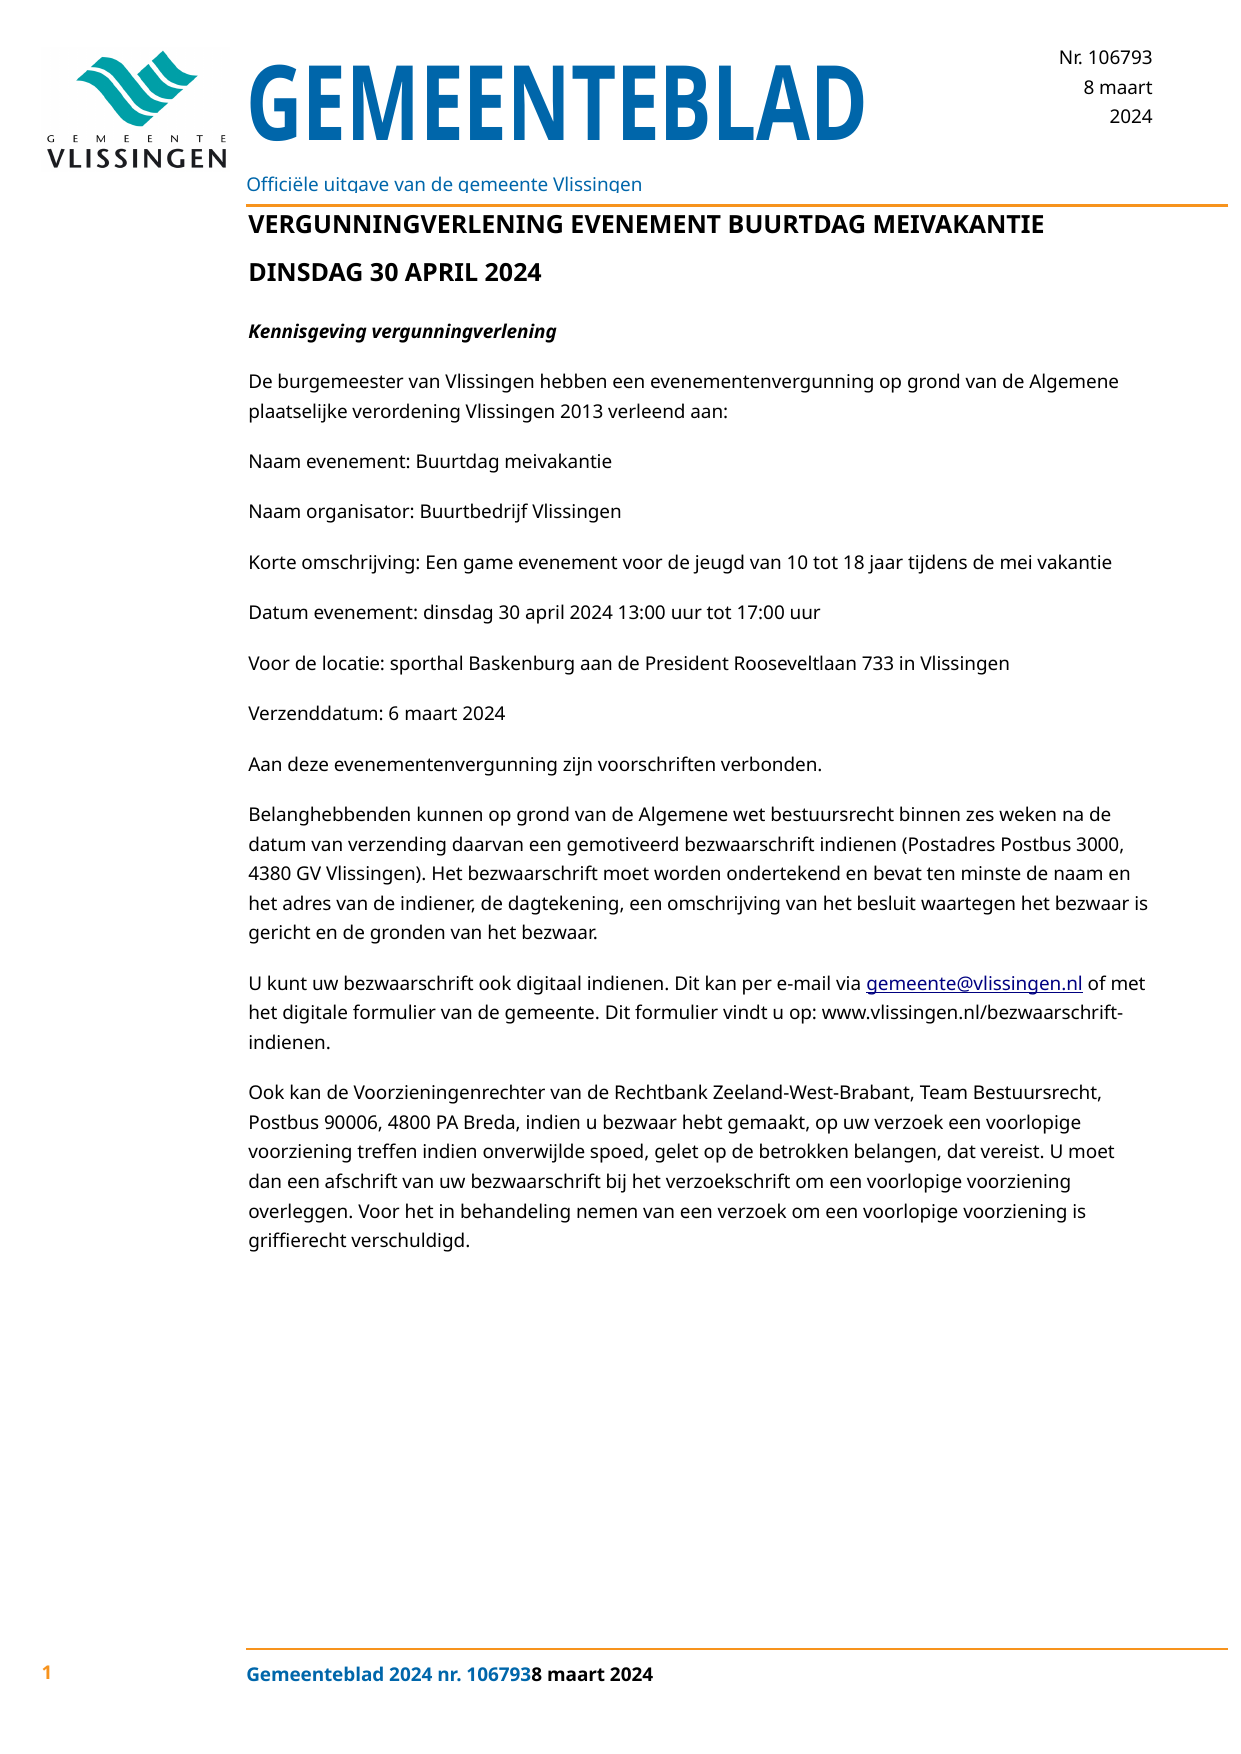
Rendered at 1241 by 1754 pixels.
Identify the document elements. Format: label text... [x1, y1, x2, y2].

text VERGUNNINGVERLENING EVENEMENT BUURTDAG MEIVAKANTIE DINSDAG 30 APRIL 2024 [248, 207, 1152, 288]
text Belanghebbenden kunnen op grond van de Algemene wet bestuursrecht binnen zes weken na de datum van verzending daarvan een gemotiveerd bezwaarschrift indienen (Postadres Postbus 3000, 4380 GV Vlissingen). Het bezwaarschrift moet worden ondertekend en bevat ten minste de naam en het adres van de indiener, de dagtekening, een omschrijving van het besluit waartegen het bezwaar is gericht en de gronden van het bezwaar. [248, 801, 1152, 945]
text U kunt uw bezwaarschrift ook digitaal indienen. Dit kan per e-mail via gemeente@vlissingen.nl of met het digitale formulier van de gemeente. Dit formulier vindt u op: www.vlissingen.nl/bezwaarschrift-indienen. [248, 970, 1152, 1055]
picture [41, 47, 231, 172]
text Naam evenement: Buurtdag meivakantie [248, 448, 1152, 474]
text Naam organisator: Buurtbedrijf Vlissingen [248, 499, 1152, 524]
text Aan deze evenementenvergunning zijn voorschriften verbonden. [248, 751, 1152, 777]
text Kennisgeving vergunningverlening [248, 318, 1152, 344]
text Ook kan de Voorzieningenrechter van de Rechtbank Zeeland-West-Brabant, Team Bestuursrecht, Postbus 90006, 4800 PA Breda, indien u bezwaar hebt gemaakt, op uw verzoek een voorlopige voorziening treffen indien onverwijlde spoed, gelet op de betrokken belangen, dat vereist. U moet dan een afschrift van uw bezwaarschrift bij het verzoekschrift om een voorlopige voorziening overleggen. Voor het in behandeling nemen van een verzoek om een voorlopige voorziening is griffierecht verschuldigd. [248, 1079, 1152, 1253]
text Datum evenement: dinsdag 30 april 2024 13:00 uur tot 17:00 uur [248, 599, 1152, 625]
text De burgemeester van Vlissingen hebben een evenementenvergunning op grond van de Algemene plaatselijke verordening Vlissingen 2013 verleend aan: [248, 368, 1152, 424]
text Voor de locatie: sporthal Baskenburg aan de President Rooseveltlaan 733 in Vlissingen [248, 650, 1152, 676]
text Verzenddatum: 6 maart 2024 [248, 700, 1152, 726]
text Korte omschrijving: Een game evenement voor de jeugd van 10 tot 18 jaar tijdens de mei vakantie [248, 549, 1152, 575]
